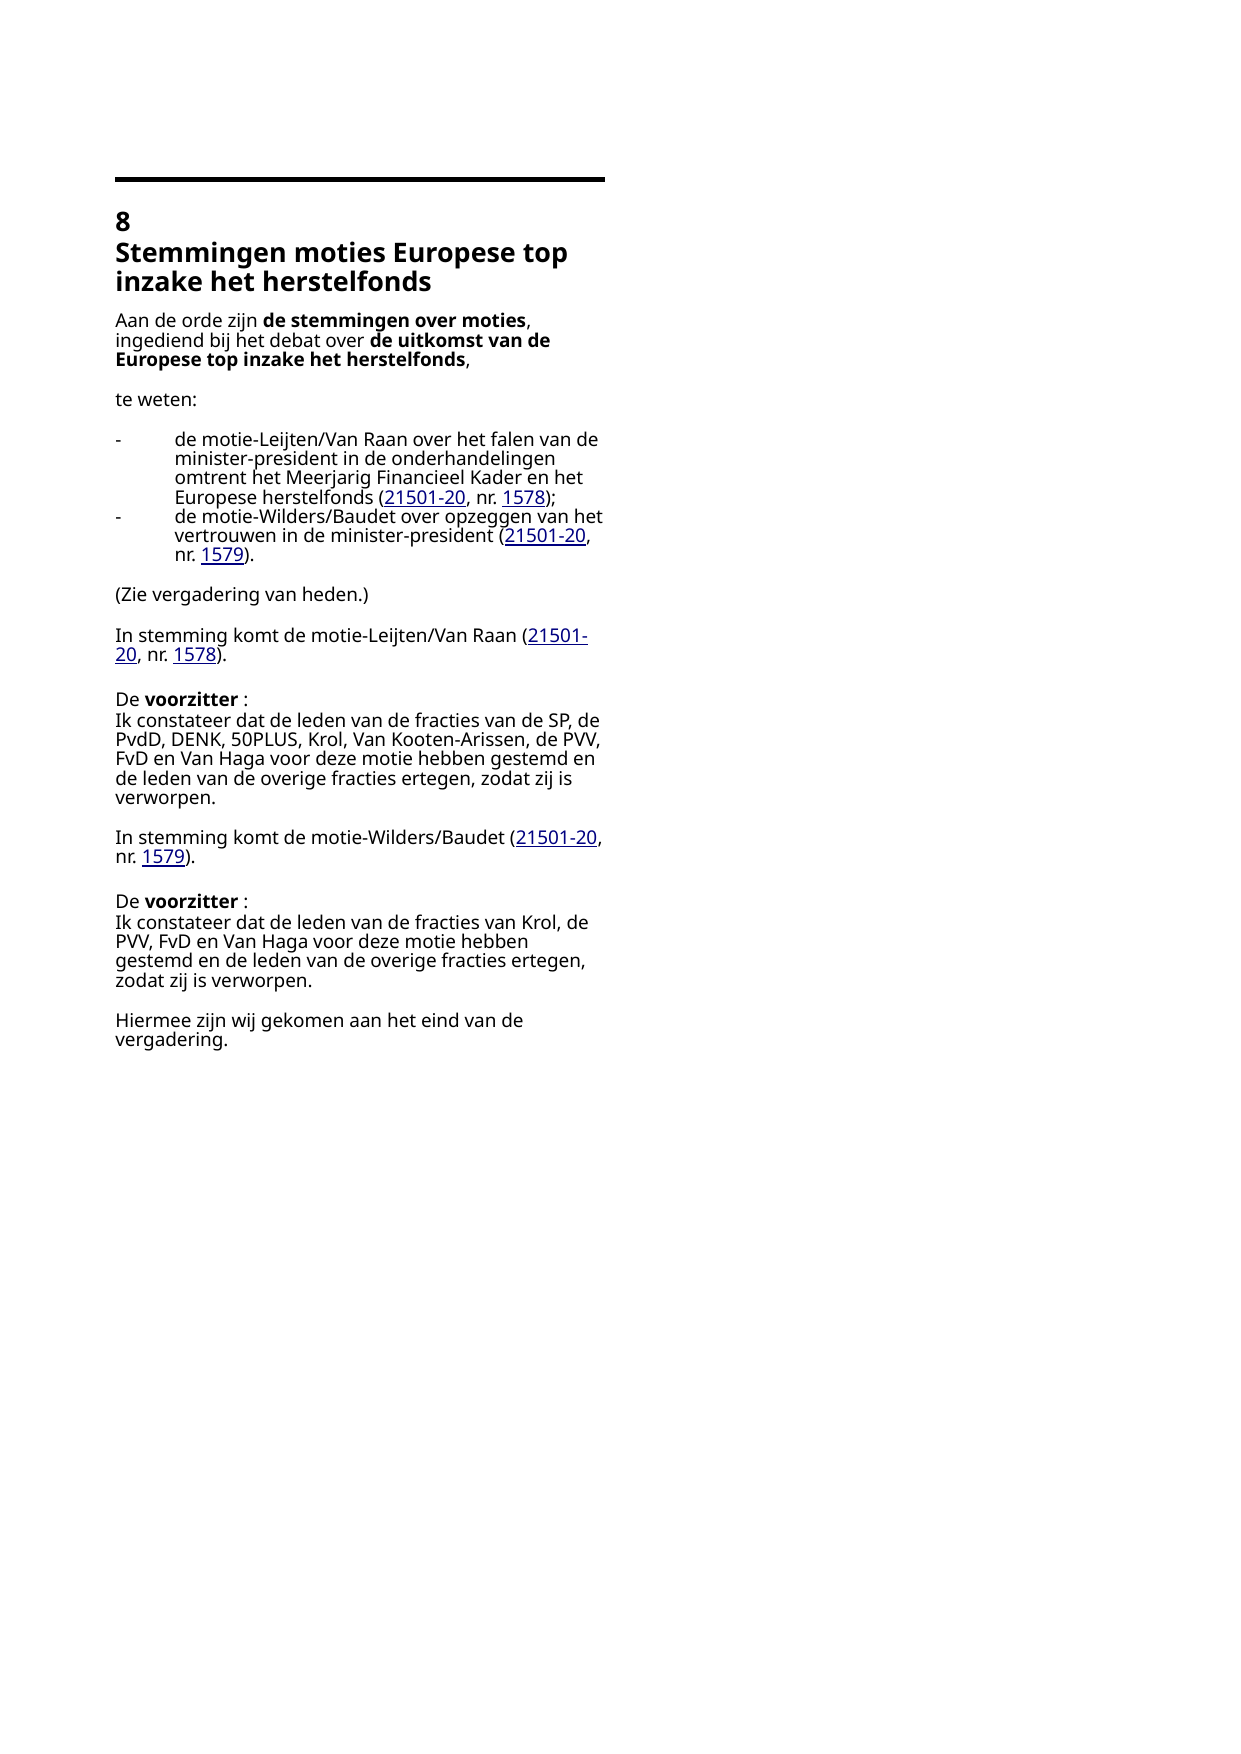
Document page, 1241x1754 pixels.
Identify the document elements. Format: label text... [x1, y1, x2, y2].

text Stemmingen moties Europese top inzake het herstelfonds [115, 239, 605, 312]
text Ik constateer dat de leden van de fracties van de SP, de PvdD, DENK, 50PLUS, Krol, Van Kooten-Arissen, de PVV, FvD en Van Haga voor deze motie hebben gestemd en de leden van de overige fracties ertegen, zodat zij is verworpen. [115, 712, 605, 808]
text 8 [115, 203, 605, 239]
list de motie-Wilders/Baudet over opzeggen van het vertrouwen in de minister-president (21501-20, nr. 1579). [115, 508, 605, 566]
text De voorzitter : [115, 686, 605, 712]
text In stemming komt de motie-Wilders/Baudet (21501-20, nr. 1579). [115, 829, 605, 867]
text Aan de orde zijn de stemmingen over moties, ingediend bij het debat over de uitkomst van de Europese top inzake het herstelfonds, [115, 312, 605, 370]
text De voorzitter : [115, 888, 605, 914]
text In stemming komt de motie-Leijten/Van Raan (21501-20, nr. 1578). [115, 627, 605, 665]
text Hiermee zijn wij gekomen aan het eind van de vergadering. [115, 1012, 605, 1050]
text (Zie vergadering van heden.) [115, 586, 605, 606]
text Ik constateer dat de leden van de fracties van Krol, de PVV, FvD en Van Haga voor deze motie hebben gestemd en de leden van de overige fracties ertegen, zodat zij is verworpen. [115, 914, 605, 991]
text te weten: [115, 391, 605, 410]
list de motie-Leijten/Van Raan over het falen van de minister-president in de onderhandelingen omtrent het Meerjarig Financieel Kader en het Europese herstelfonds (21501-20, nr. 1578); [115, 431, 605, 508]
